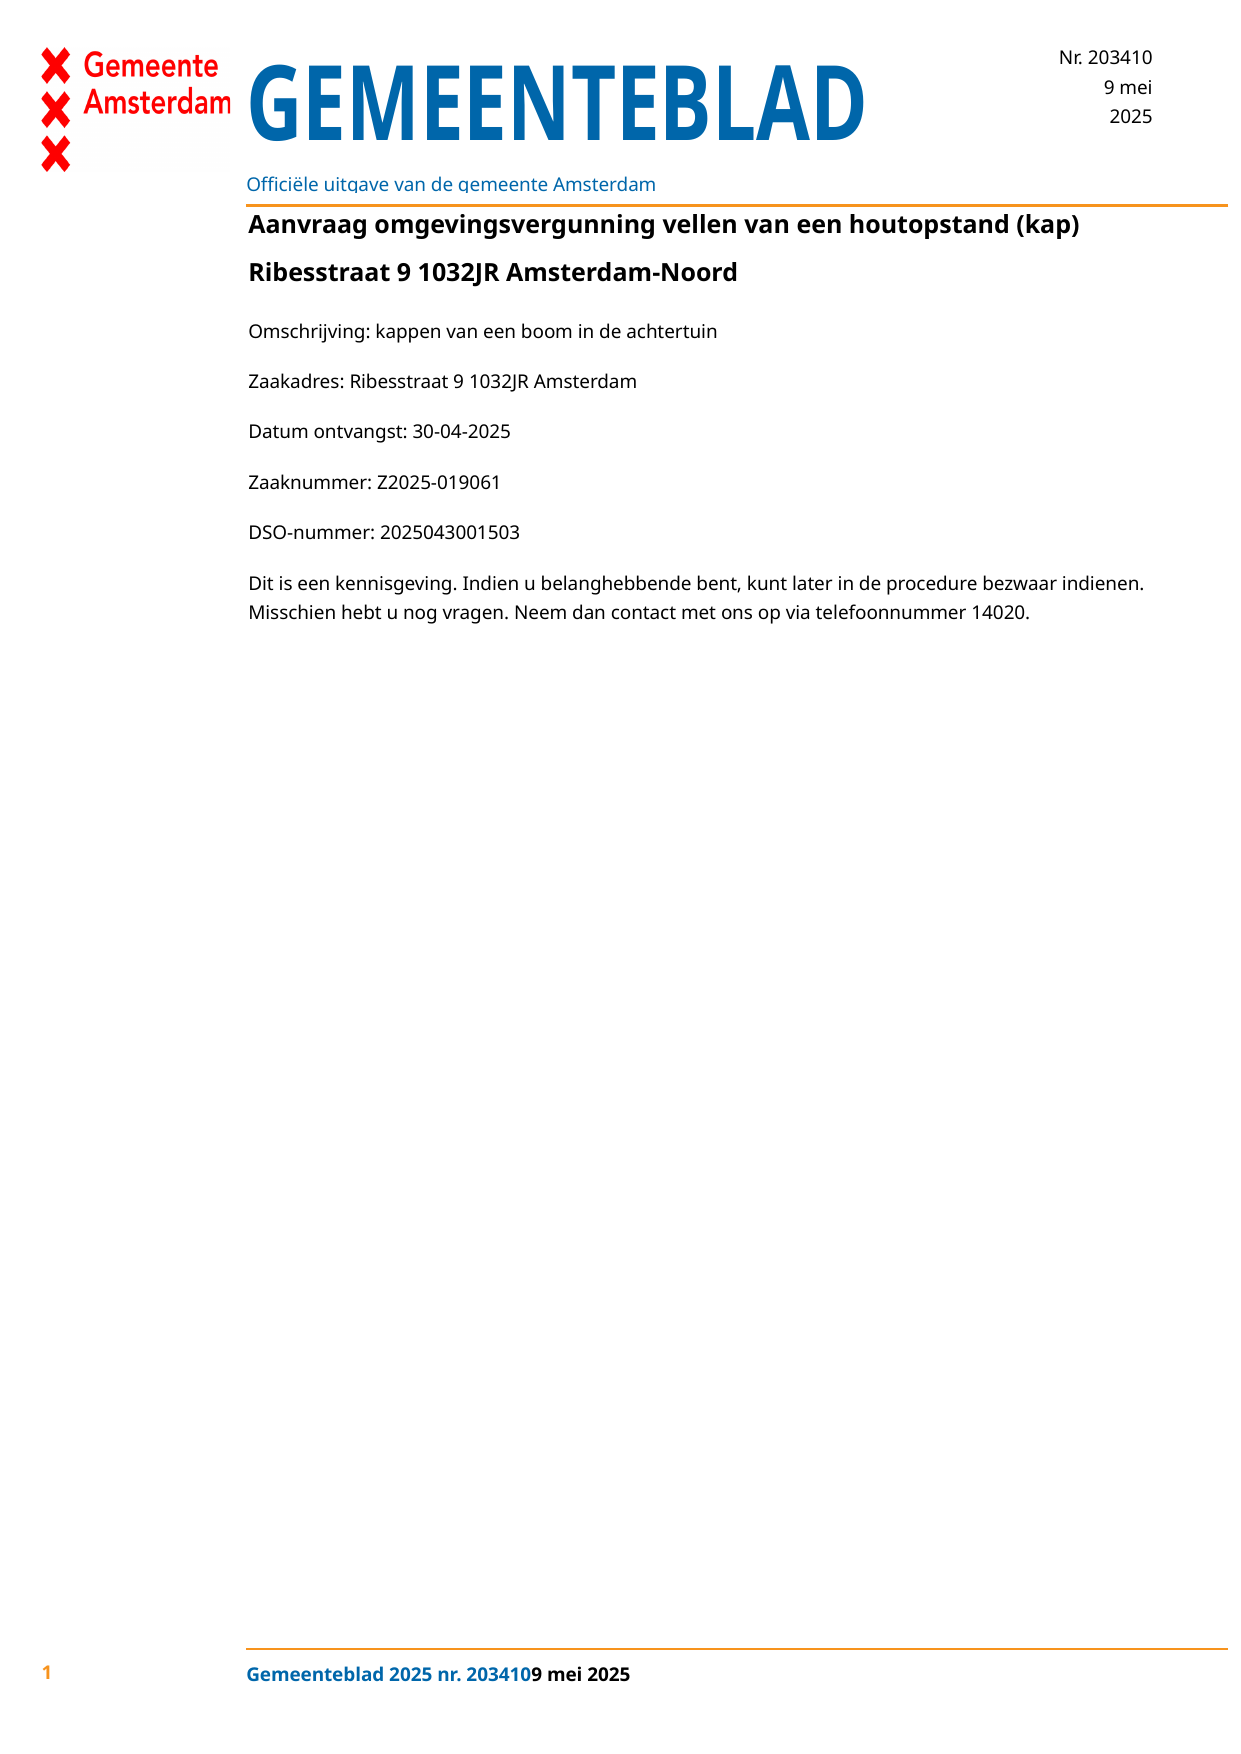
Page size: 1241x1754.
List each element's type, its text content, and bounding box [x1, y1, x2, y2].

text Zaakadres: Ribesstraat 9 1032JR Amsterdam [248, 368, 1152, 394]
text Zaaknummer: Z2025-019061 [248, 469, 1152, 495]
text Datum ontvangst: 30-04-2025 [248, 419, 1152, 444]
picture [41, 47, 231, 172]
text Dit is een kennisgeving. Indien u belanghebbende bent, kunt later in de procedure bezwaar indienen. Misschien hebt u nog vragen. Neem dan contact met ons op via telefoonnummer 14020. [248, 570, 1152, 625]
text Aanvraag omgevingsvergunning vellen van een houtopstand (kap) Ribesstraat 9 1032JR Amsterdam-Noord [248, 207, 1152, 288]
text Omschrijving: kappen van een boom in de achtertuin [248, 318, 1152, 344]
text DSO-nummer: 2025043001503 [248, 519, 1152, 545]
